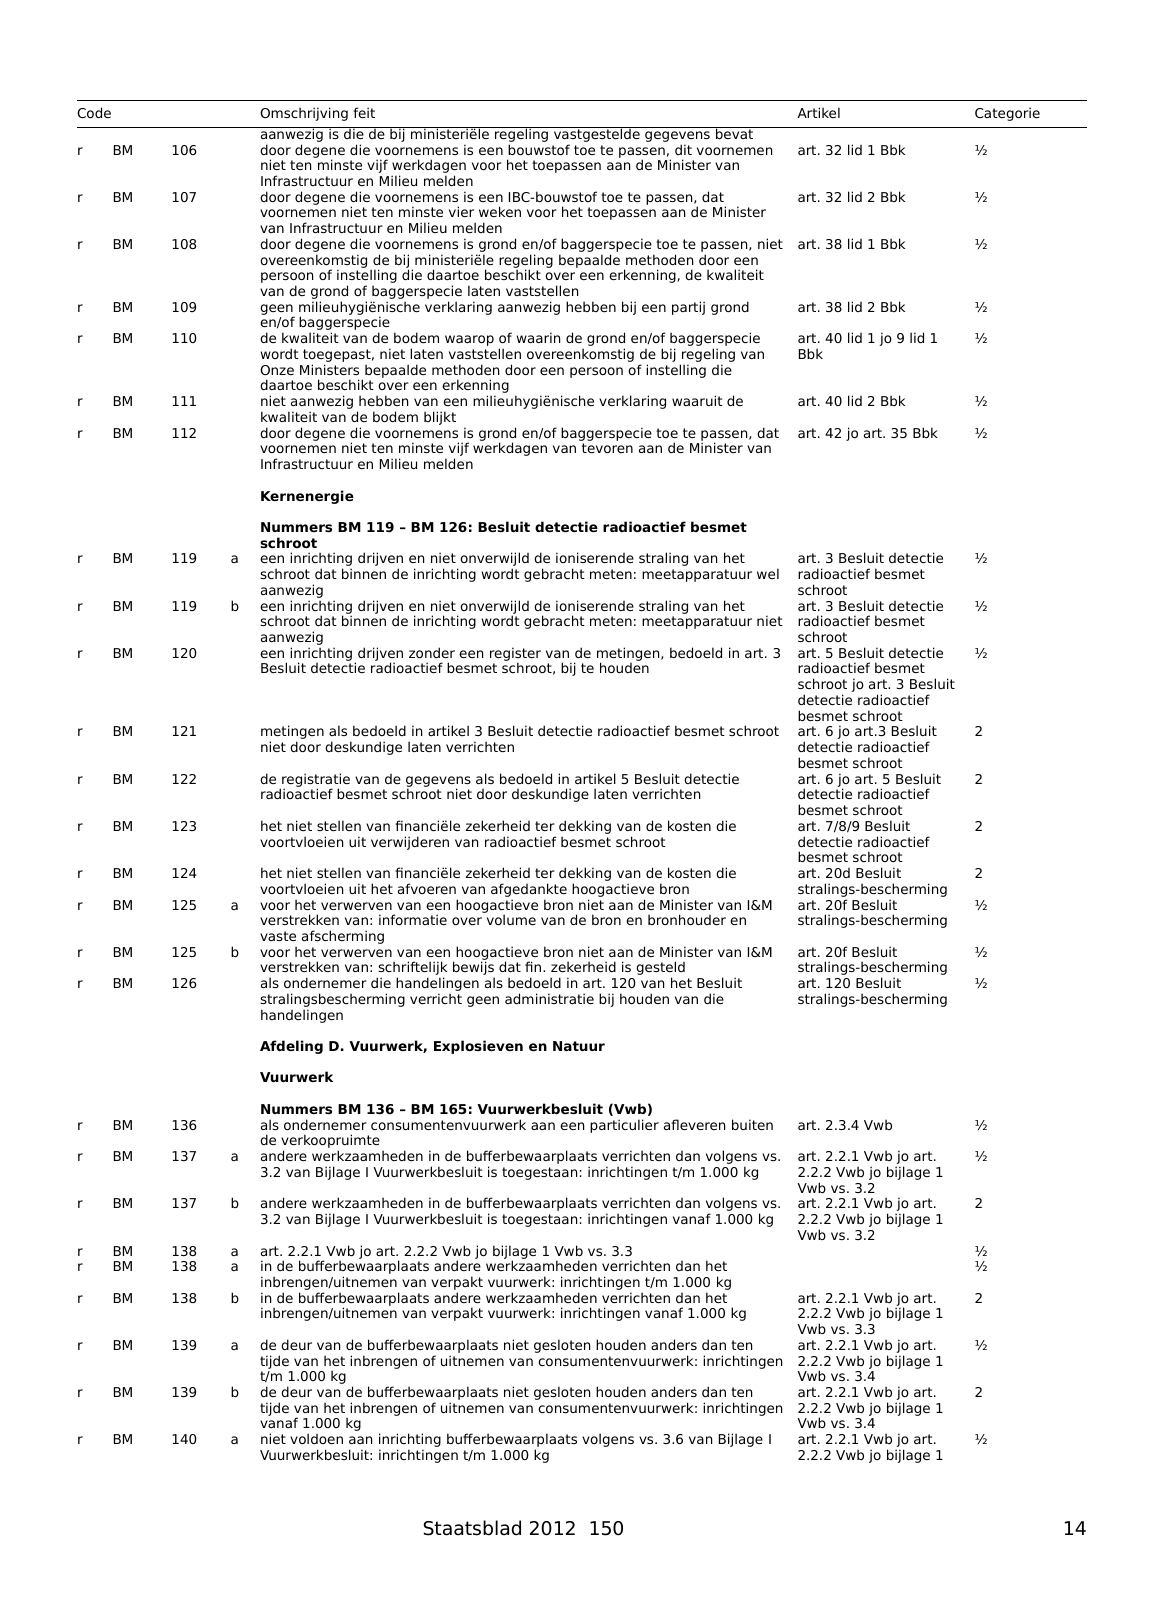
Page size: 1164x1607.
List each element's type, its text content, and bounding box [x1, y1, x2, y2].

table_cell [969, 1070, 1087, 1086]
table_cell [77, 128, 106, 142]
table_cell a [224, 1243, 254, 1259]
table_cell [969, 128, 1087, 142]
table_cell [969, 1023, 1087, 1039]
table_cell BM [106, 331, 165, 394]
table_cell niet voldoen aan inrichting bufferbewaarplaats volgens vs. 3.6 van Bijlage I Vuurwerkbesluit: inrichtingen t/m 1.000 kg [254, 1432, 791, 1463]
table_cell ½ [969, 646, 1087, 724]
table_cell BM [106, 771, 165, 819]
table_cell BM [106, 551, 165, 598]
table_cell b [224, 599, 254, 646]
table_cell BM [106, 1291, 165, 1338]
table_header Code [77, 101, 254, 127]
table_cell 137 [165, 1196, 224, 1243]
table_cell art. 20d Besluit stralings-bescherming [791, 866, 968, 897]
table_cell BM [106, 300, 165, 331]
table_cell art. 42 jo art. 35 Bbk [791, 425, 968, 473]
table_cell 109 [165, 300, 224, 331]
table_cell een inrichting drijven zonder een register van de metingen, bedoeld in art. 3 Besluit detectie radioactief besmet schroot, bij te houden [254, 646, 791, 724]
table_cell [106, 128, 165, 142]
table_cell art. 2.2.1 Vwb jo art. 2.2.2 Vwb jo bijlage 1 [791, 1432, 968, 1463]
table_cell r [77, 1432, 106, 1463]
table_cell andere werkzaamheden in de bufferbewaarplaats verrichten dan volgens vs. 3.2 van Bijlage I Vuurwerkbesluit is toegestaan: inrichtingen vanaf 1.000 kg [254, 1196, 791, 1243]
table_cell aanwezig is die de bij ministeriële regeling vastgestelde gegevens bevat [254, 128, 791, 142]
table_cell 2 [969, 771, 1087, 819]
table_cell [224, 237, 254, 299]
table_cell BM [106, 394, 165, 425]
table_cell 119 [165, 599, 224, 646]
table_cell [77, 1070, 106, 1086]
table_cell art. 2.2.1 Vwb jo art. 2.2.2 Vwb jo bijlage 1 Vwb vs. 3.3 [791, 1291, 968, 1338]
table_cell [77, 1086, 106, 1102]
table_cell ½ [969, 945, 1087, 976]
table_header Categorie [969, 101, 1087, 127]
table_cell ½ [969, 331, 1087, 394]
table_cell de registratie van de gegevens als bedoeld in artikel 5 Besluit detectie radioactief besmet schroot niet door deskundige laten verrichten [254, 771, 791, 819]
table_cell art. 2.2.1 Vwb jo art. 2.2.2 Vwb jo bijlage 1 Vwb vs. 3.4 [791, 1385, 968, 1432]
table_cell art. 2.2.1 Vwb jo art. 2.2.2 Vwb jo bijlage 1 Vwb vs. 3.2 [791, 1196, 968, 1243]
table_cell a [224, 1338, 254, 1385]
table_cell ½ [969, 1118, 1087, 1149]
table_cell b [224, 1291, 254, 1338]
table_cell [224, 142, 254, 189]
table_cell in de bufferbewaarplaats andere werkzaamheden verrichten dan het inbrengen/uitnemen van verpakt vuurwerk: inrichtingen vanaf 1.000 kg [254, 1291, 791, 1338]
table_cell art. 20f Besluit stralings-bescherming [791, 897, 968, 944]
table_cell [224, 646, 254, 724]
table_cell voor het verwerven van een hoogactieve bron niet aan de Minister van I&M verstrekken van: schriftelijk bewijs dat fin. zekerheid is gesteld [254, 945, 791, 976]
table_cell niet aanwezig hebben van een milieuhygiënische verklaring waaruit de kwaliteit van de bodem blijkt [254, 394, 791, 425]
table_cell r [77, 1149, 106, 1196]
table_cell r [77, 142, 106, 189]
table_cell ½ [969, 190, 1087, 237]
table_cell een inrichting drijven en niet onverwijld de ioniserende straling van het schroot dat binnen de inrichting wordt gebracht meten: meetapparatuur wel aanwezig [254, 551, 791, 598]
table_cell [224, 488, 254, 504]
table_cell [165, 504, 224, 520]
table_cell 106 [165, 142, 224, 189]
table_cell BM [106, 142, 165, 189]
table_cell r [77, 300, 106, 331]
table_cell art. 38 lid 2 Bbk [791, 300, 968, 331]
table_cell [106, 1102, 165, 1117]
table_cell r [77, 646, 106, 724]
table_cell [224, 473, 254, 488]
table_cell BM [106, 1118, 165, 1149]
table_cell [969, 504, 1087, 520]
table_cell [165, 488, 224, 504]
table_cell de deur van de bufferbewaarplaats niet gesloten houden anders dan ten tijde van het inbrengen of uitnemen van consumentenvuurwerk: inrichtingen t/m 1.000 kg [254, 1338, 791, 1385]
table_cell [224, 394, 254, 425]
table_cell ½ [969, 551, 1087, 598]
table_cell BM [106, 1385, 165, 1432]
table_cell art. 2.3.4 Vwb [791, 1118, 968, 1149]
table_cell [254, 1023, 791, 1039]
table_cell BM [106, 1338, 165, 1385]
table_cell BM [106, 897, 165, 944]
table_cell [106, 1039, 165, 1054]
table_cell [791, 504, 968, 520]
table_cell BM [106, 866, 165, 897]
table_cell [165, 1055, 224, 1070]
table_cell 2 [969, 1291, 1087, 1338]
table_cell r [77, 976, 106, 1023]
table_cell BM [106, 599, 165, 646]
table_cell [224, 1070, 254, 1086]
table_cell [224, 771, 254, 819]
table_cell geen milieuhygiënische verklaring aanwezig hebben bij een partij grond en/of baggerspecie [254, 300, 791, 331]
table_cell [224, 819, 254, 866]
table_cell r [77, 771, 106, 819]
table_cell a [224, 1259, 254, 1291]
table_cell b [224, 1385, 254, 1432]
table_cell Vuurwerk [254, 1070, 791, 1086]
table_cell r [77, 331, 106, 394]
table_cell r [77, 1259, 106, 1291]
table_cell b [224, 945, 254, 976]
table_cell r [77, 394, 106, 425]
table_cell r [77, 551, 106, 598]
table_cell BM [106, 976, 165, 1023]
table_cell [791, 1023, 968, 1039]
table_header Omschrijving feit [254, 101, 791, 127]
table_cell [969, 1055, 1087, 1070]
table_cell [791, 488, 968, 504]
table_cell art. 5 Besluit detectie radioactief besmet schroot jo art. 3 Besluit detectie radioactief besmet schroot [791, 646, 968, 724]
table_cell ½ [969, 1338, 1087, 1385]
table_cell [165, 1023, 224, 1039]
table_cell art. 6 jo art. 5 Besluit detectie radioactief besmet schroot [791, 771, 968, 819]
table_cell [969, 1102, 1087, 1117]
table_cell ½ [969, 1259, 1087, 1291]
table_cell Nummers BM 136 – BM 165: Vuurwerkbesluit (Vwb) [254, 1102, 791, 1117]
table_cell 2 [969, 819, 1087, 866]
table_cell 125 [165, 897, 224, 944]
table_cell [224, 504, 254, 520]
table_cell 140 [165, 1432, 224, 1463]
table_cell 138 [165, 1259, 224, 1291]
table_cell als ondernemer consumentenvuurwerk aan een particulier afleveren buiten de verkoopruimte [254, 1118, 791, 1149]
table_cell in de bufferbewaarplaats andere werkzaamheden verrichten dan het inbrengen/uitnemen van verpakt vuurwerk: inrichtingen t/m 1.000 kg [254, 1259, 791, 1291]
table_cell art. 2.2.1 Vwb jo art. 2.2.2 Vwb jo bijlage 1 Vwb vs. 3.4 [791, 1338, 968, 1385]
table_cell BM [106, 190, 165, 237]
table_cell BM [106, 945, 165, 976]
table_cell [165, 473, 224, 488]
table_cell art. 2.2.1 Vwb jo art. 2.2.2 Vwb jo bijlage 1 Vwb vs. 3.3 [254, 1243, 791, 1259]
table_cell art. 40 lid 1 jo 9 lid 1 Bbk [791, 331, 968, 394]
table_cell [77, 520, 106, 551]
table_cell [969, 1086, 1087, 1102]
table_cell 139 [165, 1338, 224, 1385]
table_cell art. 32 lid 1 Bbk [791, 142, 968, 189]
table_cell ½ [969, 976, 1087, 1023]
table_cell [969, 1039, 1087, 1054]
table_cell r [77, 1291, 106, 1338]
table_cell 2 [969, 724, 1087, 771]
table_cell [224, 724, 254, 771]
table_cell art. 38 lid 1 Bbk [791, 237, 968, 299]
table_cell art. 3 Besluit detectie radioactief besmet schroot [791, 599, 968, 646]
table_cell r [77, 1118, 106, 1149]
table_cell BM [106, 1432, 165, 1463]
table_cell [106, 1023, 165, 1039]
table_cell [791, 1039, 968, 1054]
table_cell [791, 473, 968, 488]
table_cell 110 [165, 331, 224, 394]
table_cell [224, 300, 254, 331]
table_cell 108 [165, 237, 224, 299]
table_cell [224, 128, 254, 142]
table_cell [165, 1039, 224, 1054]
table_cell 111 [165, 394, 224, 425]
table_cell metingen als bedoeld in artikel 3 Besluit detectie radioactief besmet schroot niet door deskundige laten verrichten [254, 724, 791, 771]
table_cell [791, 1086, 968, 1102]
table_cell art. 6 jo art.3 Besluit detectie radioactief besmet schroot [791, 724, 968, 771]
table_cell door degene die voornemens is grond en/of baggerspecie toe te passen, niet overeenkomstig de bij ministeriële regeling bepaalde methoden door een persoon of instelling die daartoe beschikt over een erkenning, de kwaliteit van de grond of baggerspecie laten vaststellen [254, 237, 791, 299]
table_cell [165, 1086, 224, 1102]
table_cell [224, 190, 254, 237]
table_cell [969, 520, 1087, 551]
table_cell [77, 473, 106, 488]
table_cell [224, 1039, 254, 1054]
table_cell 107 [165, 190, 224, 237]
table_cell door degene die voornemens is grond en/of baggerspecie toe te passen, dat voornemen niet ten minste vijf werkdagen van tevoren aan de Minister van Infrastructuur en Milieu melden [254, 425, 791, 473]
table_cell de kwaliteit van de bodem waarop of waarin de grond en/of baggerspecie wordt toegepast, niet laten vaststellen overeenkomstig de bij regeling van Onze Ministers bepaalde methoden door een persoon of instelling die daartoe beschikt over een erkenning [254, 331, 791, 394]
table_cell BM [106, 1196, 165, 1243]
table_cell [791, 128, 968, 142]
table_cell [106, 1055, 165, 1070]
table_cell r [77, 1338, 106, 1385]
table_cell 136 [165, 1118, 224, 1149]
table_cell art. 7/8/9 Besluit detectie radioactief besmet schroot [791, 819, 968, 866]
table_cell r [77, 190, 106, 237]
table_cell [77, 488, 106, 504]
table_cell ½ [969, 599, 1087, 646]
table_cell een inrichting drijven en niet onverwijld de ioniserende straling van het schroot dat binnen de inrichting wordt gebracht meten: meetapparatuur niet aanwezig [254, 599, 791, 646]
table_cell [77, 1039, 106, 1054]
table_cell 126 [165, 976, 224, 1023]
table_cell [106, 1086, 165, 1102]
table_cell ½ [969, 1432, 1087, 1463]
table_cell [791, 1259, 968, 1291]
table_cell BM [106, 1243, 165, 1259]
table_cell 2 [969, 866, 1087, 897]
table_cell b [224, 1196, 254, 1243]
table_cell [791, 1243, 968, 1259]
table_cell [224, 1118, 254, 1149]
table_cell art. 32 lid 2 Bbk [791, 190, 968, 237]
table_cell r [77, 866, 106, 897]
table_cell [165, 128, 224, 142]
table_cell [106, 1070, 165, 1086]
table_cell 125 [165, 945, 224, 976]
table_cell [165, 1070, 224, 1086]
table_cell 139 [165, 1385, 224, 1432]
table_cell andere werkzaamheden in de bufferbewaarplaats verrichten dan volgens vs. 3.2 van Bijlage I Vuurwerkbesluit is toegestaan: inrichtingen t/m 1.000 kg [254, 1149, 791, 1196]
table_cell ½ [969, 1243, 1087, 1259]
table_cell ½ [969, 394, 1087, 425]
table_cell 122 [165, 771, 224, 819]
table_cell art. 120 Besluit stralings-bescherming [791, 976, 968, 1023]
table_cell BM [106, 819, 165, 866]
table_cell ½ [969, 425, 1087, 473]
table_cell 120 [165, 646, 224, 724]
table_cell ½ [969, 142, 1087, 189]
table_cell [106, 504, 165, 520]
table_cell [224, 520, 254, 551]
table_cell BM [106, 1149, 165, 1196]
table_cell r [77, 599, 106, 646]
table_cell r [77, 1243, 106, 1259]
table_cell [254, 1055, 791, 1070]
table_cell a [224, 1432, 254, 1463]
table_cell BM [106, 425, 165, 473]
table_cell art. 20f Besluit stralings-bescherming [791, 945, 968, 976]
table_cell de deur van de bufferbewaarplaats niet gesloten houden anders dan ten tijde van het inbrengen of uitnemen van consumentenvuurwerk: inrichtingen vanaf 1.000 kg [254, 1385, 791, 1432]
table_cell [77, 1102, 106, 1117]
table_cell r [77, 425, 106, 473]
table_cell [77, 504, 106, 520]
table_cell ½ [969, 897, 1087, 944]
table_cell 137 [165, 1149, 224, 1196]
table_header Artikel [791, 101, 968, 127]
table_cell [224, 976, 254, 1023]
table_cell [969, 488, 1087, 504]
table_cell 2 [969, 1385, 1087, 1432]
table_cell als ondernemer die handelingen als bedoeld in art. 120 van het Besluit stralingsbescherming verricht geen administratie bij houden van die handelingen [254, 976, 791, 1023]
table_cell r [77, 1196, 106, 1243]
table_cell [224, 425, 254, 473]
table_cell 2 [969, 1196, 1087, 1243]
table_cell [165, 1102, 224, 1117]
table_cell [106, 488, 165, 504]
table_cell [254, 504, 791, 520]
table_cell r [77, 819, 106, 866]
table_cell BM [106, 237, 165, 299]
table_cell [254, 473, 791, 488]
table_cell 119 [165, 551, 224, 598]
table_cell [165, 520, 224, 551]
table_cell het niet stellen van financiële zekerheid ter dekking van de kosten die voortvloeien uit verwijderen van radioactief besmet schroot [254, 819, 791, 866]
table_cell [791, 520, 968, 551]
table_cell BM [106, 724, 165, 771]
table_cell 124 [165, 866, 224, 897]
table_cell ½ [969, 300, 1087, 331]
table_cell [224, 1023, 254, 1039]
table_cell BM [106, 1259, 165, 1291]
table_cell art. 40 lid 2 Bbk [791, 394, 968, 425]
table_cell a [224, 1149, 254, 1196]
table_cell art. 2.2.1 Vwb jo art. 2.2.2 Vwb jo bijlage 1 Vwb vs. 3.2 [791, 1149, 968, 1196]
table_cell [969, 473, 1087, 488]
table_cell ½ [969, 237, 1087, 299]
table_cell r [77, 724, 106, 771]
table_cell [791, 1070, 968, 1086]
table_cell r [77, 897, 106, 944]
table_cell door degene die voornemens is een IBC-bouwstof toe te passen, dat voornemen niet ten minste vier weken voor het toepassen aan de Minister van Infrastructuur en Milieu melden [254, 190, 791, 237]
table_cell [106, 520, 165, 551]
table_cell 112 [165, 425, 224, 473]
table_cell [224, 1102, 254, 1117]
table_cell Afdeling D. Vuurwerk, Explosieven en Natuur [254, 1039, 791, 1054]
table_cell [224, 331, 254, 394]
table_cell Nummers BM 119 – BM 126: Besluit detectie radioactief besmet schroot [254, 520, 791, 551]
table_cell [224, 1086, 254, 1102]
table_cell r [77, 237, 106, 299]
table_cell [77, 1023, 106, 1039]
table_cell Kernenergie [254, 488, 791, 504]
table_cell voor het verwerven van een hoogactieve bron niet aan de Minister van I&M verstrekken van: informatie over volume van de bron en bronhouder en vaste afscherming [254, 897, 791, 944]
table_cell [224, 1055, 254, 1070]
table_cell [791, 1102, 968, 1117]
table_cell r [77, 1385, 106, 1432]
table_cell r [77, 945, 106, 976]
table_cell het niet stellen van financiële zekerheid ter dekking van de kosten die voortvloeien uit het afvoeren van afgedankte hoogactieve bron [254, 866, 791, 897]
table_cell BM [106, 646, 165, 724]
table_cell door degene die voornemens is een bouwstof toe te passen, dit voornemen niet ten minste vijf werkdagen voor het toepassen aan de Minister van Infrastructuur en Milieu melden [254, 142, 791, 189]
table_cell 123 [165, 819, 224, 866]
table_cell [791, 1055, 968, 1070]
table_cell [106, 473, 165, 488]
table_cell art. 3 Besluit detectie radioactief besmet schroot [791, 551, 968, 598]
table_cell a [224, 897, 254, 944]
table_cell [77, 1055, 106, 1070]
table_cell ½ [969, 1149, 1087, 1196]
table_cell a [224, 551, 254, 598]
table_cell [224, 866, 254, 897]
table_cell 138 [165, 1291, 224, 1338]
table_cell 121 [165, 724, 224, 771]
table_cell 138 [165, 1243, 224, 1259]
table_cell [254, 1086, 791, 1102]
